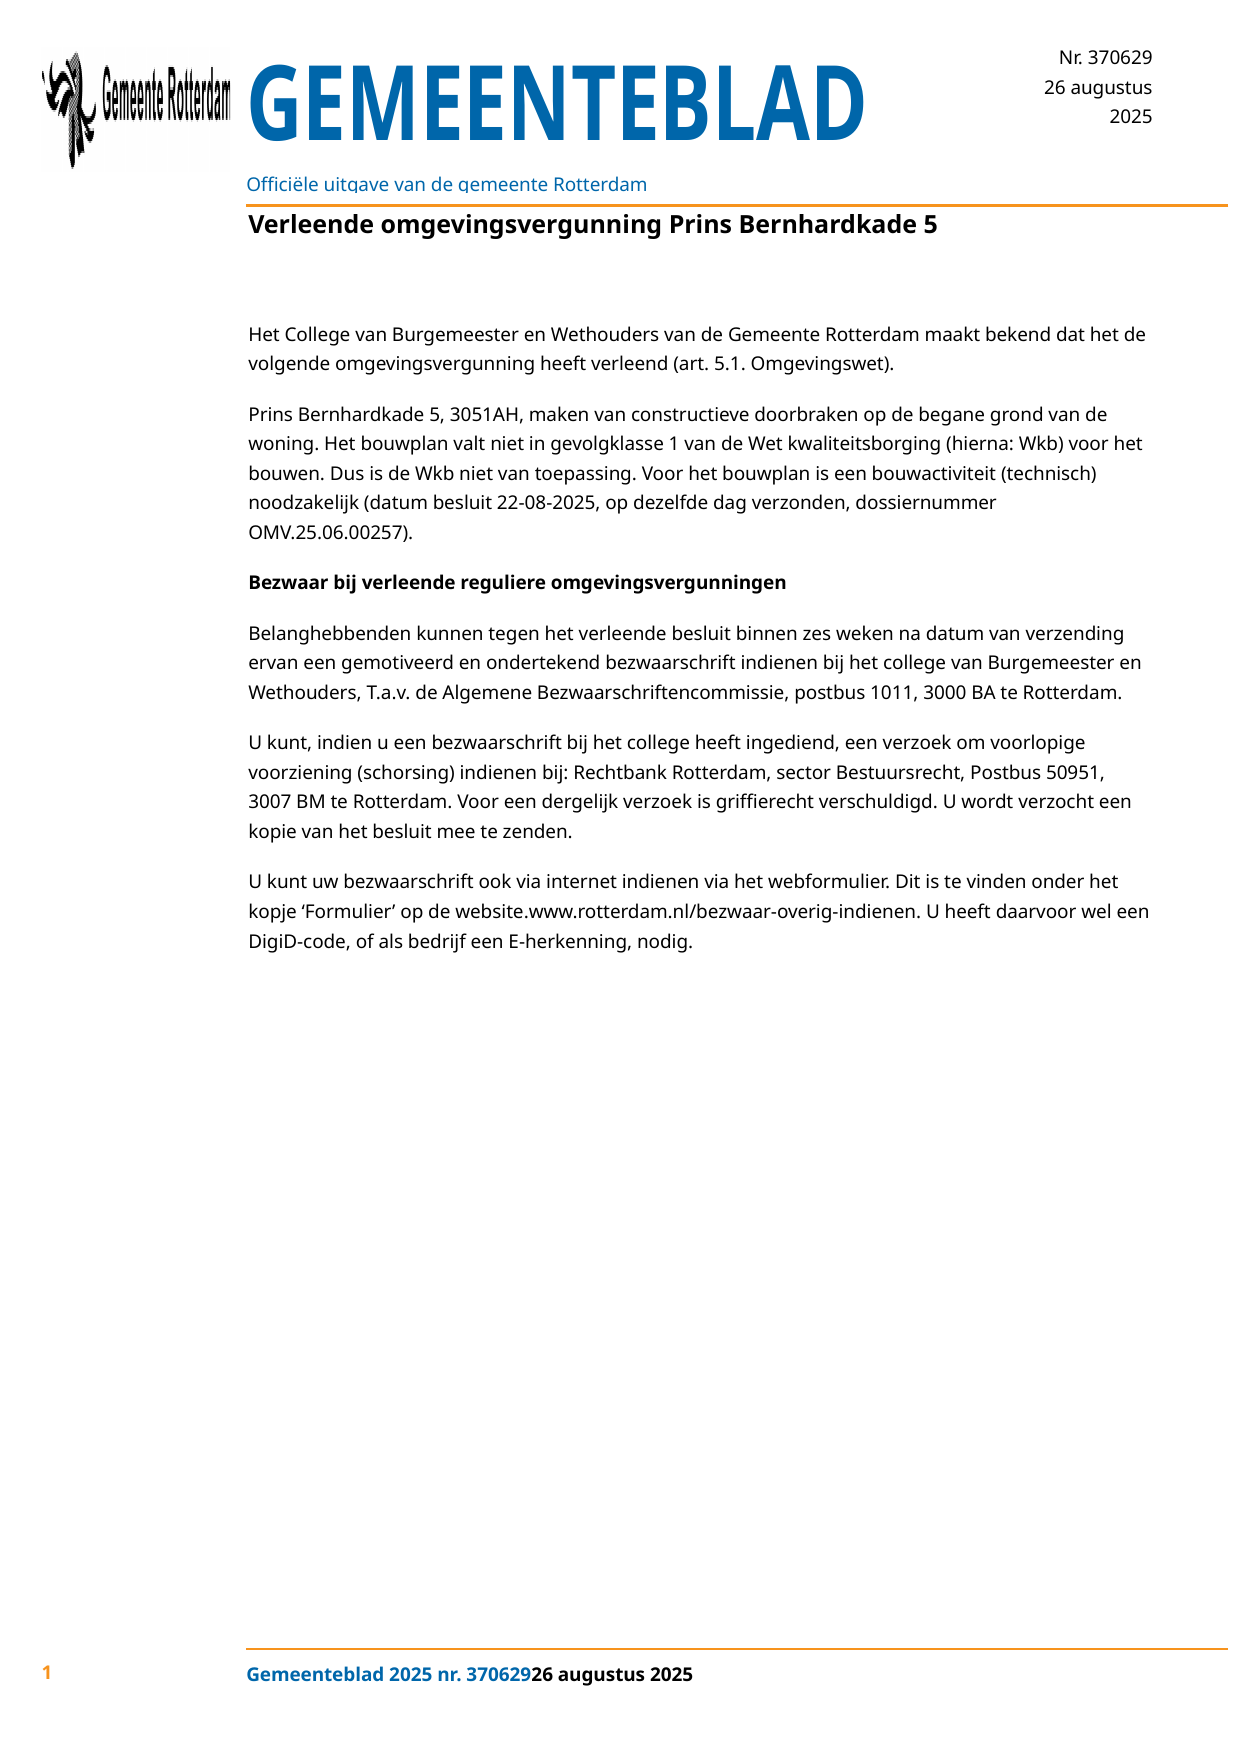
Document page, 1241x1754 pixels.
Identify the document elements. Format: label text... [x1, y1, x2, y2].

text Prins Bernhardkade 5, 3051AH, maken van constructieve doorbraken op de begane grond van de woning. Het bouwplan valt niet in gevolgklasse 1 van de Wet kwaliteitsborging (hierna: Wkb) voor het bouwen. Dus is de Wkb niet van toepassing. Voor het bouwplan is een bouwactiviteit (technisch) noodzakelijk (datum besluit 22-08-2025, op dezelfde dag verzonden, dossiernummer OMV.25.06.00257). [248, 401, 1152, 545]
text U kunt, indien u een bezwaarschrift bij het college heeft ingediend, een verzoek om voorlopige voorziening (schorsing) indienen bij: Rechtbank Rotterdam, sector Bestuursrecht, Postbus 50951, 3007 BM te Rotterdam. Voor een dergelijk verzoek is griffierecht verschuldigd. U wordt verzocht een kopie van het besluit mee te zenden. [248, 729, 1152, 844]
text Bezwaar bij verleende reguliere omgevingsvergunningen [248, 569, 1152, 595]
text Belanghebbenden kunnen tegen het verleende besluit binnen zes weken na datum van verzending ervan een gemotiveerd en ondertekend bezwaarschrift indienen bij het college van Burgemeester en Wethouders, T.a.v. de Algemene Bezwaarschriftencommissie, postbus 1011, 3000 BA te Rotterdam. [248, 620, 1152, 705]
text Verleende omgevingsvergunning Prins Bernhardkade 5 [248, 207, 1152, 241]
picture [41, 47, 231, 172]
text Het College van Burgemeester en Wethouders van de Gemeente Rotterdam maakt bekend dat het de volgende omgevingsvergunning heeft verleend (art. 5.1. Omgevingswet). [248, 321, 1152, 376]
text U kunt uw bezwaarschrift ook via internet indienen via het webformulier. Dit is te vinden onder het kopje ‘Formulier’ op de website.www.rotterdam.nl/bezwaar-overig-indienen. U heeft daarvoor wel een DigiD-code, of als bedrijf een E-herkenning, nodig. [248, 869, 1152, 953]
